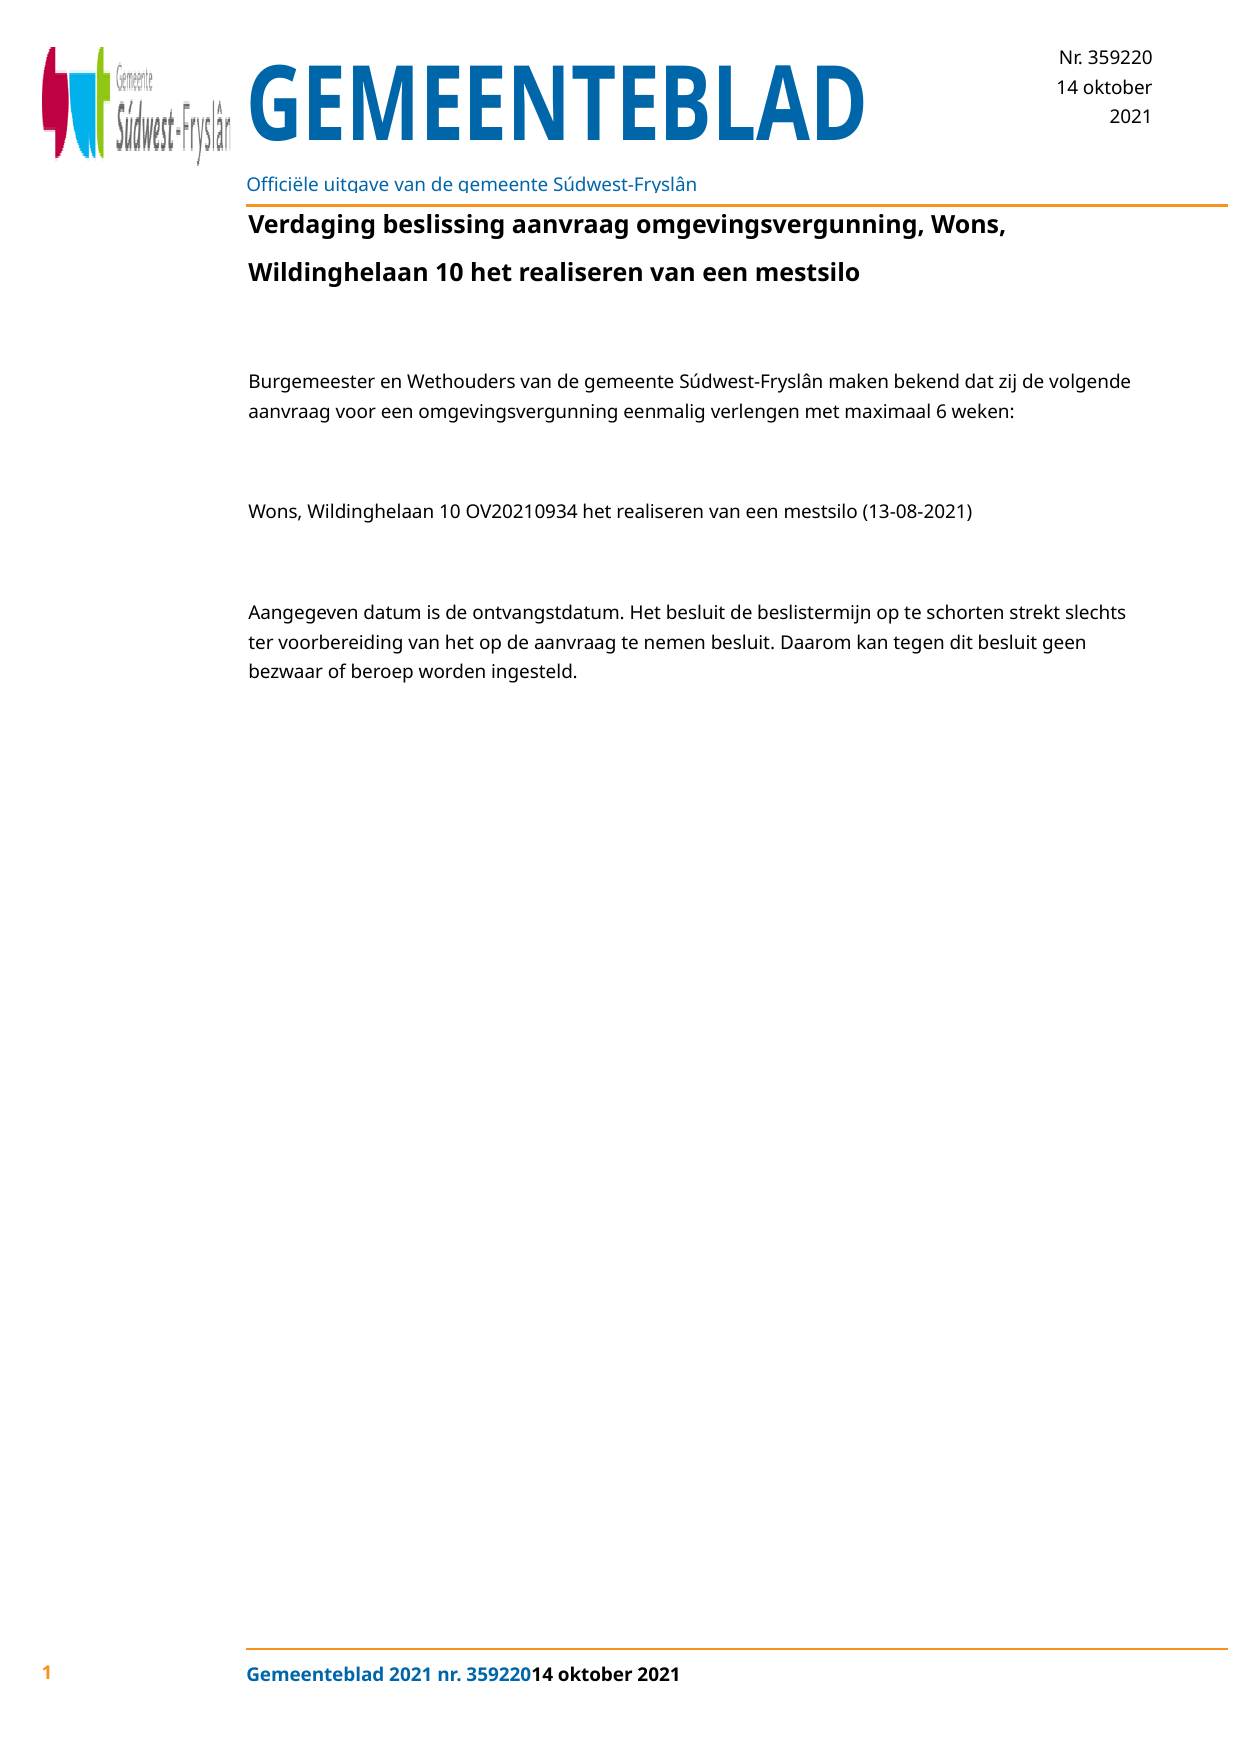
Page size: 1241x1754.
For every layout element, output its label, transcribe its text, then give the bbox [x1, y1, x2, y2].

text Verdaging beslissing aanvraag omgevingsvergunning, Wons, Wildinghelaan 10 het realiseren van een mestsilo [248, 207, 1152, 288]
text Wons, Wildinghelaan 10 OV20210934 het realiseren van een mestsilo (13-08-2021) [248, 499, 1152, 524]
picture [41, 47, 231, 172]
text Aangegeven datum is de ontvangstdatum. Het besluit de beslistermijn op te schorten strekt slechts ter voorbereiding van het op de aanvraag te nemen besluit. Daarom kan tegen dit besluit geen bezwaar of beroep worden ingesteld. [248, 599, 1152, 684]
text Burgemeester en Wethouders van de gemeente Súdwest-Fryslân maken bekend dat zij de volgende aanvraag voor een omgevingsvergunning eenmalig verlengen met maximaal 6 weken: [248, 368, 1152, 424]
